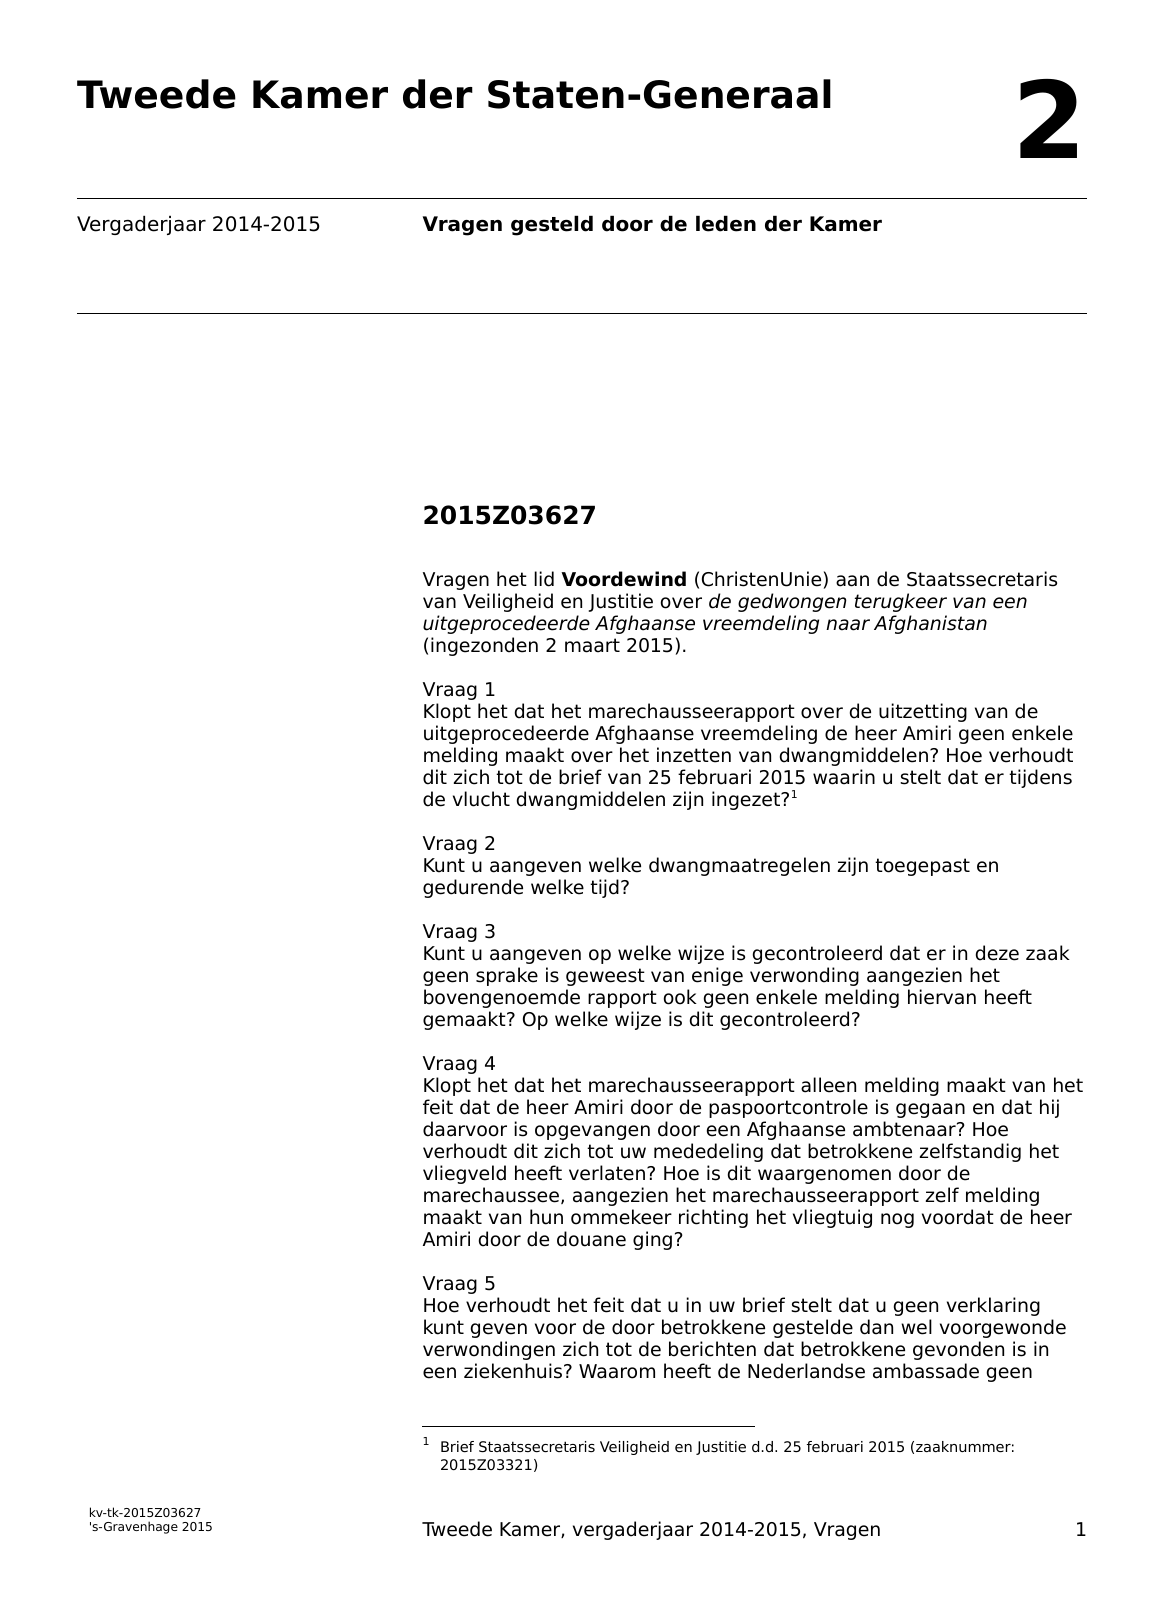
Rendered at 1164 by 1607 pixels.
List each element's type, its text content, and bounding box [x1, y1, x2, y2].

text Kunt u aangeven op welke wijze is gecontroleerd dat er in deze zaak geen sprake is geweest van enige verwonding aangezien het bovengenoemde rapport ook geen enkele melding hiervan heeft gemaakt? Op welke wijze is dit gecontroleerd? [422, 943, 1087, 1031]
text Hoe verhoudt het feit dat u in uw brief stelt dat u geen verklaring kunt geven voor de door betrokkene gestelde dan wel voorgewonde verwondingen zich tot de berichten dat betrokkene gevonden is in een ziekenhuis? Waarom heeft de Nederlandse ambassade geen [422, 1295, 1087, 1383]
text Klopt het dat het marechausseerapport alleen melding maakt van het feit dat de heer Amiri door de paspoortcontrole is gegaan en dat hij daarvoor is opgevangen door een Afghaanse ambtenaar? Hoe verhoudt dit zich tot uw mededeling dat betrokkene zelfstandig het vliegveld heeft verlaten? Hoe is dit waargenomen door de marechaussee, aangezien het marechausseerapport zelf melding maakt van hun ommekeer richting het vliegtuig nog voordat de heer Amiri door de douane ging? [422, 1075, 1087, 1251]
text Brief Staatssecretaris Veiligheid en Justitie d.d. 25 februari 2015 (zaaknummer: 2015Z03321) [422, 1435, 1087, 1474]
text 's-Gravenhage 2015 [88, 1520, 323, 1534]
text Vragen het lid Voordewind (ChristenUnie) aan de Staatssecretaris van Veiligheid en Justitie over de gedwongen terugkeer van een uitgeprocedeerde Afghaanse vreemdeling naar Afghanistan (ingezonden 2 maart 2015). [422, 569, 1087, 657]
table_header 2 [886, 59, 1087, 198]
text Vraag 2 [422, 833, 1087, 855]
table_cell Vergaderjaar 2014-2015 [77, 199, 422, 313]
text 2015Z03627 [422, 501, 1087, 531]
text Vraag 5 [422, 1273, 1087, 1295]
text Vraag 1 [422, 679, 1087, 701]
text Klopt het dat het marechausseerapport over de uitzetting van de uitgeprocedeerde Afghaanse vreemdeling de heer Amiri geen enkele melding maakt over het inzetten van dwangmiddelen? Hoe verhoudt dit zich tot de brief van 25 februari 2015 waarin u stelt dat er tijdens de vlucht dwangmiddelen zijn ingezet? [422, 701, 1087, 811]
text kv-tk-2015Z03627 [88, 1506, 323, 1520]
table_cell Vragen gesteld door de leden der Kamer [422, 199, 1087, 313]
table_header Tweede Kamer der Staten-Generaal [77, 59, 886, 198]
text Kunt u aangeven welke dwangmaatregelen zijn toegepast en gedurende welke tijd? [422, 855, 1087, 899]
text Vraag 4 [422, 1053, 1087, 1075]
text Vraag 3 [422, 921, 1087, 943]
